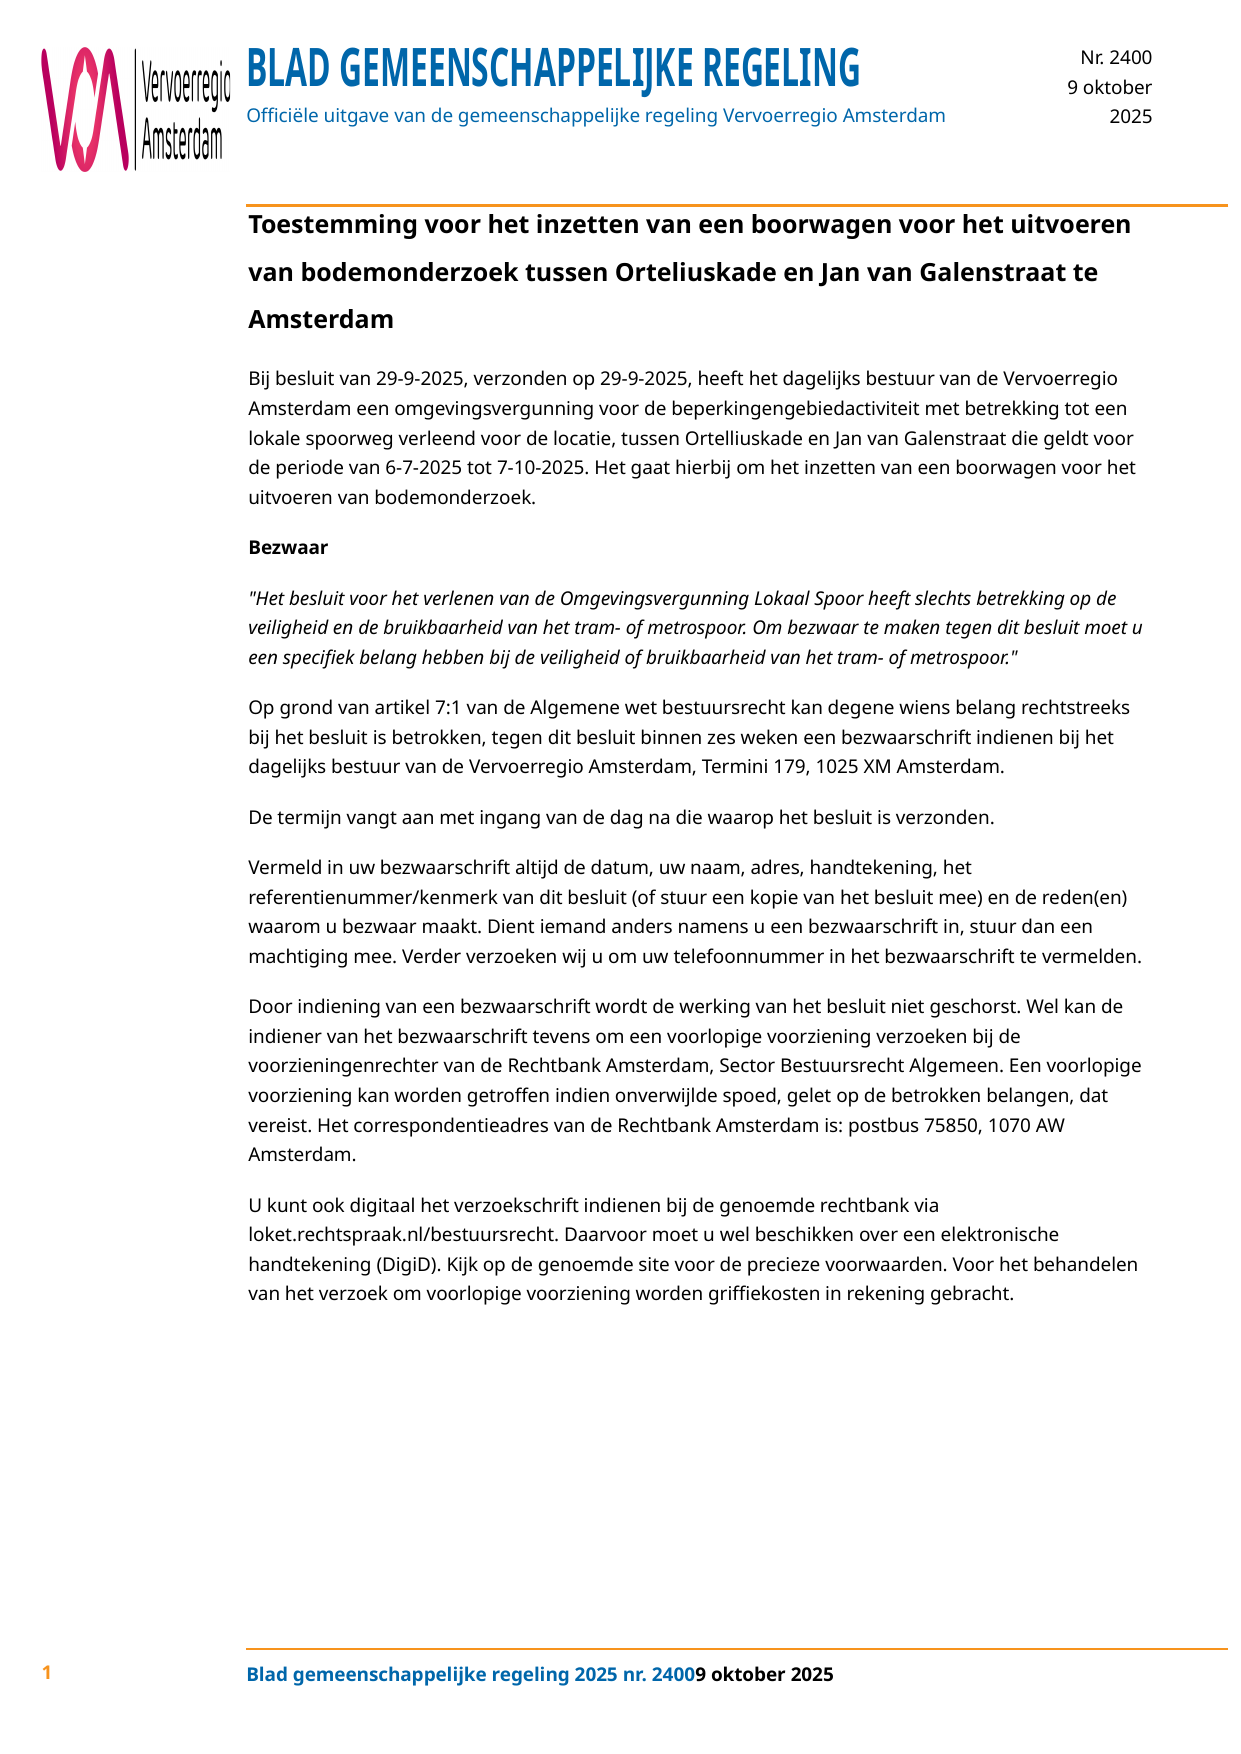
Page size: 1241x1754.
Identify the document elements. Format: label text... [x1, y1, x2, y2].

text Bezwaar [248, 534, 1152, 560]
text Vermeld in uw bezwaarschrift altijd de datum, uw naam, adres, handtekening, het referentienummer/kenmerk van dit besluit (of stuur een kopie van het besluit mee) en de reden(en) waarom u bezwaar maakt. Dient iemand anders namens u een bezwaarschrift in, stuur dan een machtiging mee. Verder verzoeken wij u om uw telefoonnummer in het bezwaarschrift te vermelden. [248, 854, 1152, 969]
text De termijn vangt aan met ingang van de dag na die waarop het besluit is verzonden. [248, 804, 1152, 829]
text Op grond van artikel 7:1 van de Algemene wet bestuursrecht kan degene wiens belang rechtstreeks bij het besluit is betrokken, tegen dit besluit binnen zes weken een bezwaarschrift indienen bij het dagelijks bestuur van de Vervoerregio Amsterdam, Termini 179, 1025 XM Amsterdam. [248, 694, 1152, 779]
text "Het besluit voor het verlenen van de Omgevingsvergunning Lokaal Spoor heeft slechts betrekking op de veiligheid en de bruikbaarheid van het tram- of metrospoor. Om bezwaar te maken tegen dit besluit moet u een specifiek belang hebben bij de veiligheid of bruikbaarheid van het tram- of metrospoor." [248, 585, 1152, 669]
text Bij besluit van 29-9-2025, verzonden op 29-9-2025, heeft het dagelijks bestuur van de Vervoerregio Amsterdam een omgevingsvergunning voor de beperkingengebiedactiviteit met betrekking tot een lokale spoorweg verleend voor de locatie, tussen Ortelliuskade en Jan van Galenstraat die geldt voor de periode van 6-7-2025 tot 7-10-2025. Het gaat hierbij om het inzetten van een boorwagen voor het uitvoeren van bodemonderzoek. [248, 366, 1152, 509]
text Toestemming voor het inzetten van een boorwagen voor het uitvoeren van bodemonderzoek tussen Orteliuskade en Jan van Galenstraat te Amsterdam [248, 207, 1152, 336]
picture [41, 47, 231, 172]
text Door indiening van een bezwaarschrift wordt de werking van het besluit niet geschorst. Wel kan de indiener van het bezwaarschrift tevens om een voorlopige voorziening verzoeken bij de voorzieningenrechter van de Rechtbank Amsterdam, Sector Bestuursrecht Algemeen. Een voorlopige voorziening kan worden getroffen indien onverwijlde spoed, gelet op de betrokken belangen, dat vereist. Het correspondentieadres van de Rechtbank Amsterdam is: postbus 75850, 1070 AW Amsterdam. [248, 993, 1152, 1167]
text U kunt ook digitaal het verzoekschrift indienen bij de genoemde rechtbank via loket.rechtspraak.nl/bestuursrecht. Daarvoor moet u wel beschikken over een elektronische handtekening (DigiD). Kijk op de genoemde site voor de precieze voorwaarden. Voor het behandelen van het verzoek om voorlopige voorziening worden griffiekosten in rekening gebracht. [248, 1192, 1152, 1306]
